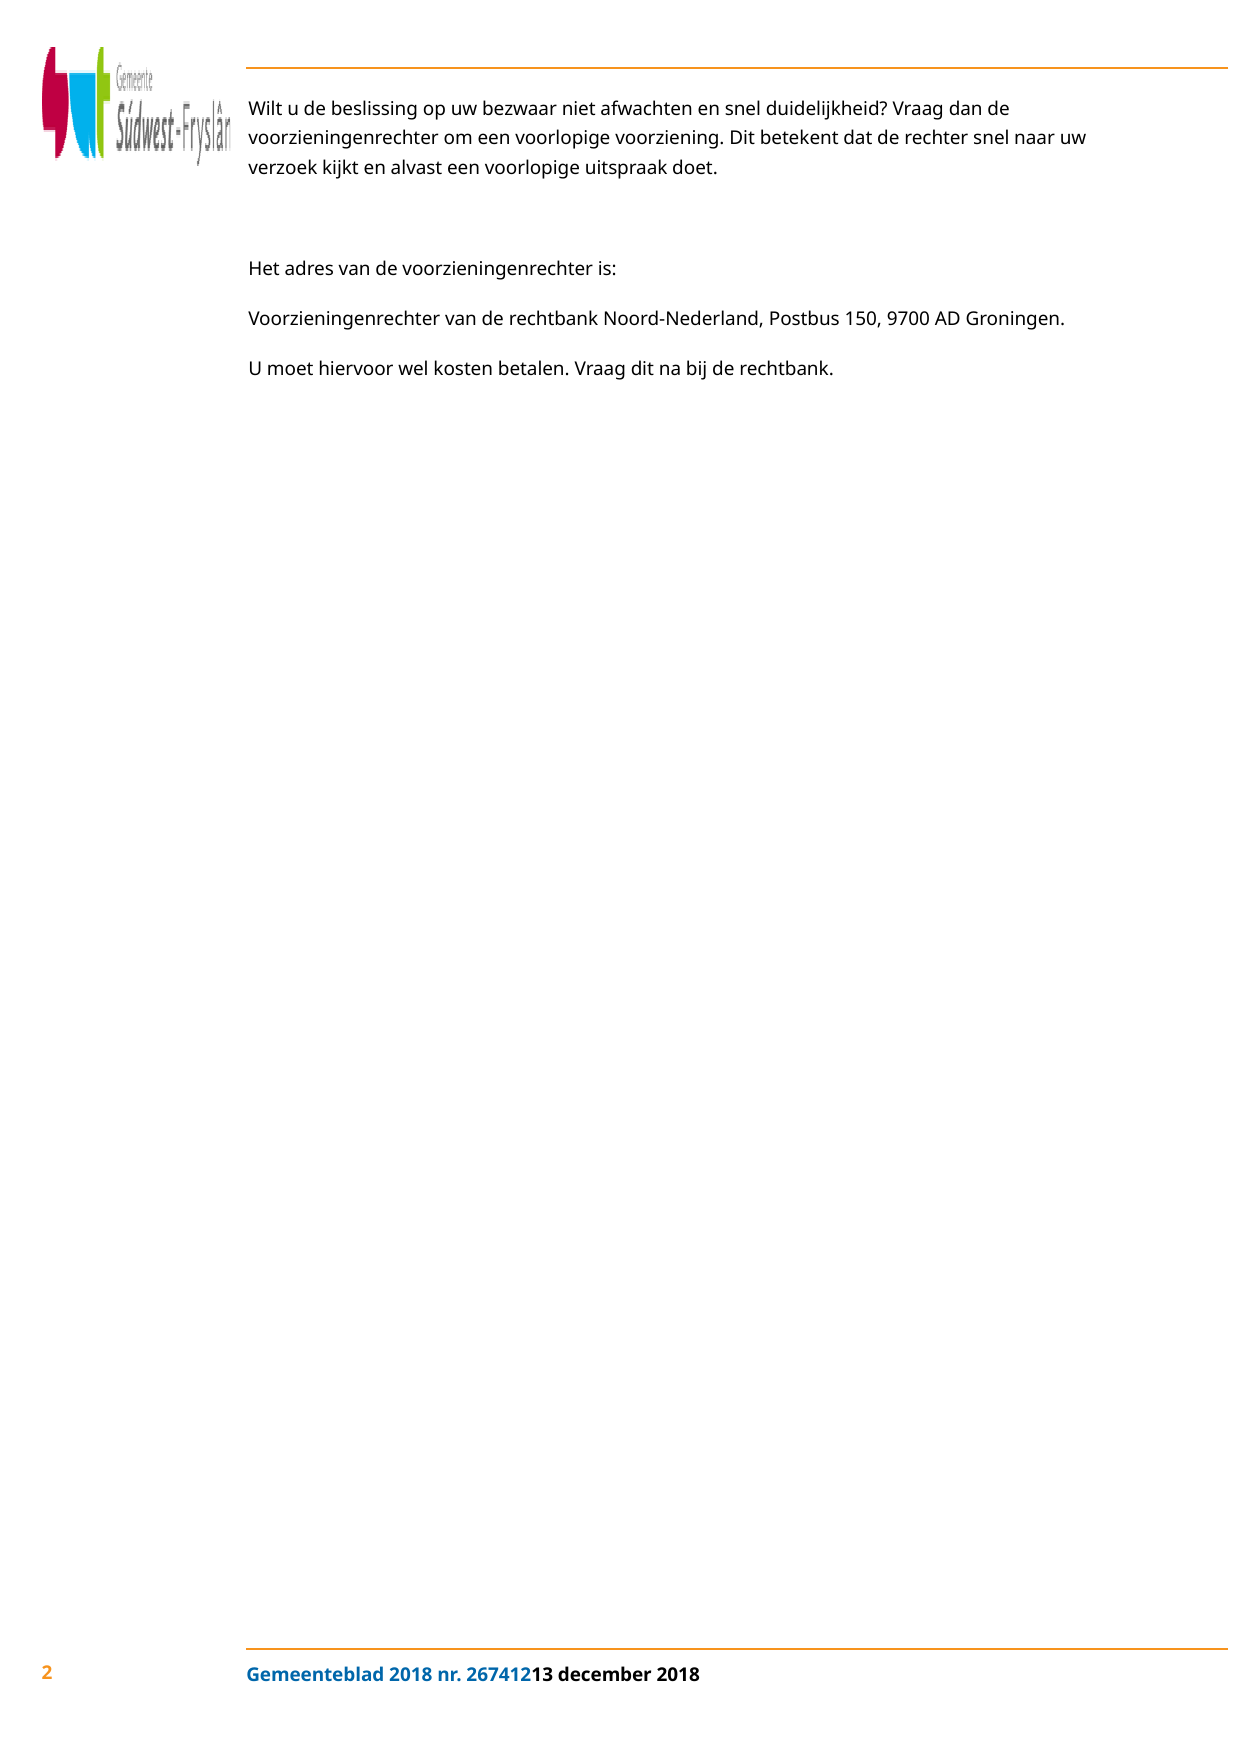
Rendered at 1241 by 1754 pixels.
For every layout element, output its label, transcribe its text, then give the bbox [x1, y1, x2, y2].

text Wilt u de beslissing op uw bezwaar niet afwachten en snel duidelijkheid? Vraag dan de voorzieningenrechter om een voorlopige voorziening. Dit betekent dat de rechter snel naar uw verzoek kijkt en alvast een voorlopige uitspraak doet. [248, 95, 1152, 180]
text U moet hiervoor wel kosten betalen. Vraag dit na bij de rechtbank. [248, 356, 1152, 381]
text Voorzieningenrechter van de rechtbank Noord-Nederland, Postbus 150, 9700 AD Groningen. [248, 305, 1152, 331]
picture [41, 47, 231, 172]
text Het adres van de voorzieningenrechter is: [248, 255, 1152, 281]
